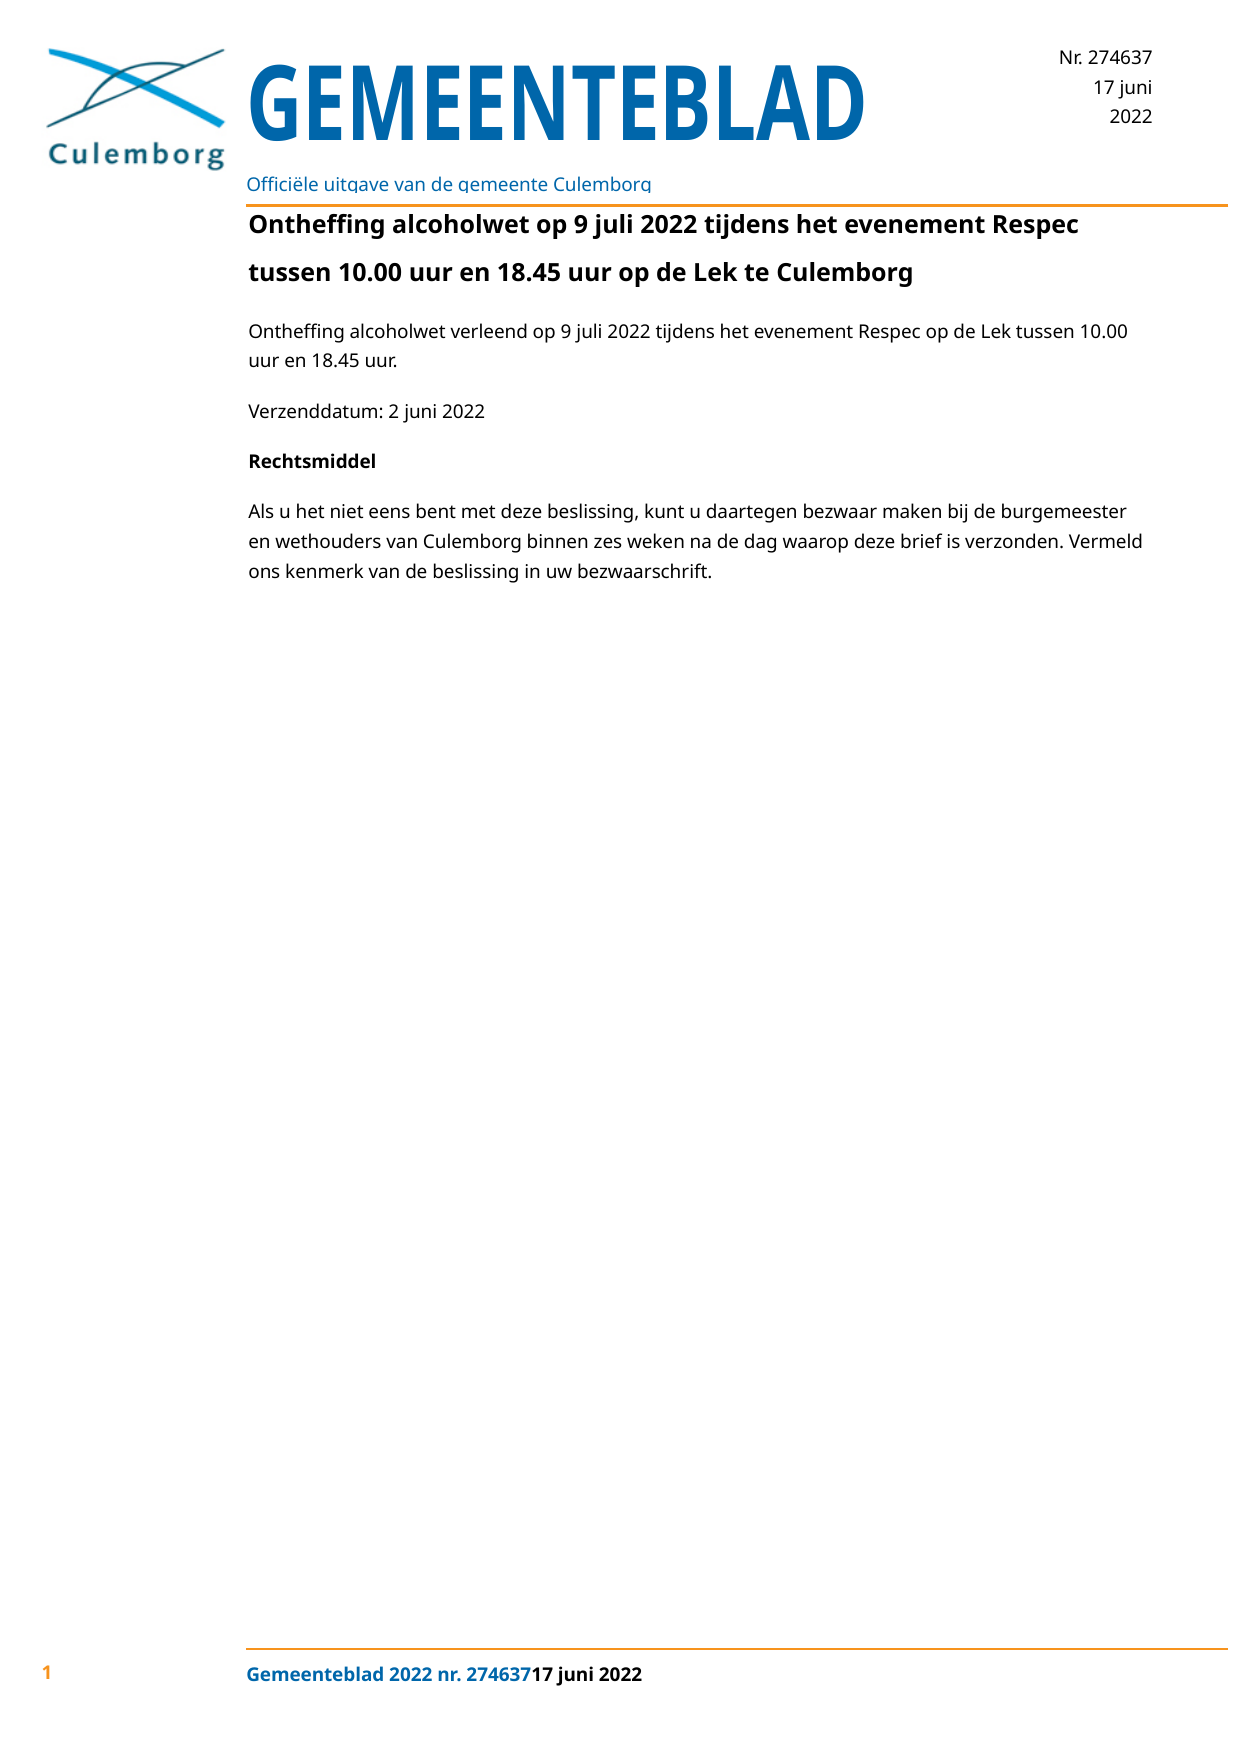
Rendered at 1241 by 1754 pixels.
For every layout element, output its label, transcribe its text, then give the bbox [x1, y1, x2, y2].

text Ontheffing alcoholwet op 9 juli 2022 tijdens het evenement Respec tussen 10.00 uur en 18.45 uur op de Lek te Culemborg [248, 207, 1152, 288]
picture [41, 47, 231, 172]
text Verzenddatum: 2 juni 2022 [248, 398, 1152, 424]
text Ontheffing alcoholwet verleend op 9 juli 2022 tijdens het evenement Respec op de Lek tussen 10.00 uur en 18.45 uur. [248, 318, 1152, 373]
text Als u het niet eens bent met deze beslissing, kunt u daartegen bezwaar maken bij de burgemeester en wethouders van Culemborg binnen zes weken na de dag waarop deze brief is verzonden. Vermeld ons kenmerk van de beslissing in uw bezwaarschrift. [248, 499, 1152, 584]
text Rechtsmiddel [248, 448, 1152, 474]
